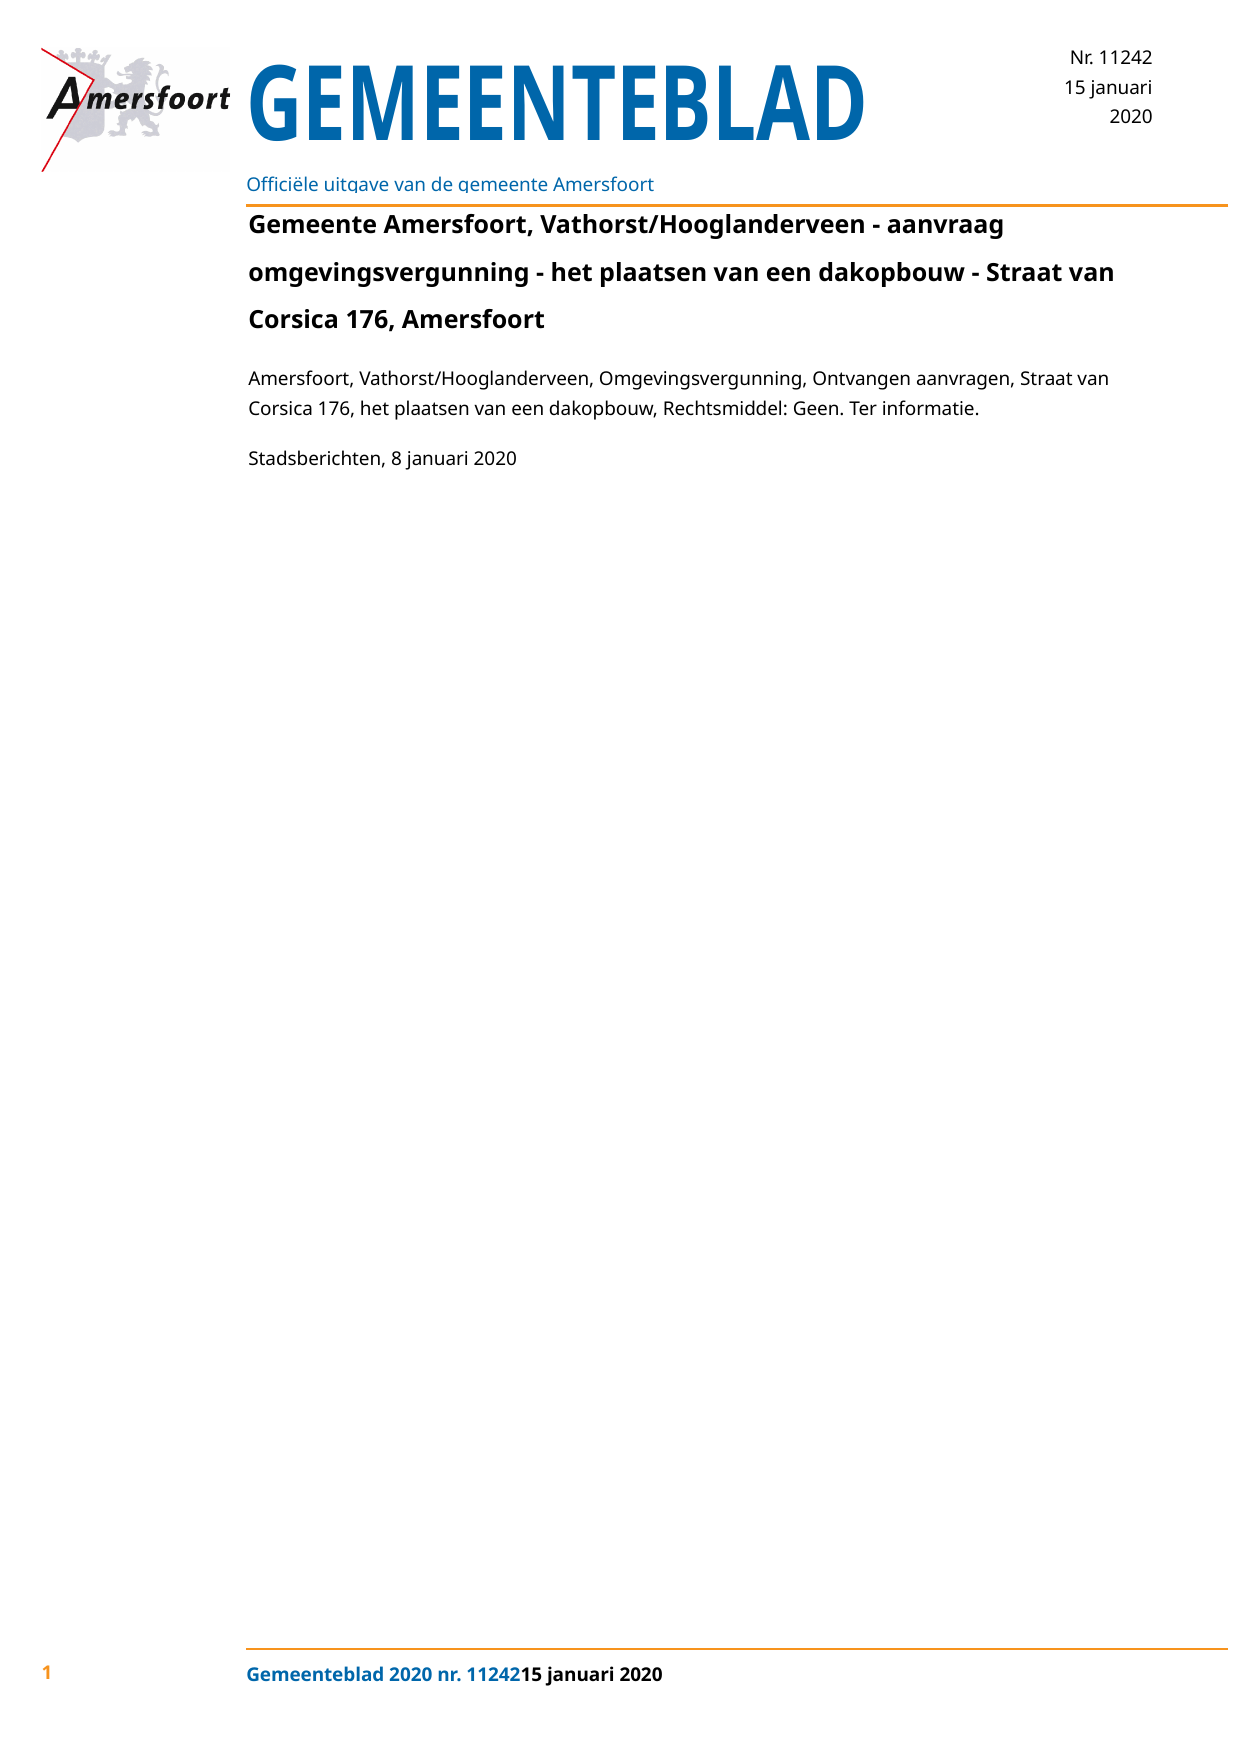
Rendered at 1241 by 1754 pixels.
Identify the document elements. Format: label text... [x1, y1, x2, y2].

text Stadsberichten, 8 januari 2020 [248, 446, 1152, 471]
text Amersfoort, Vathorst/Hooglanderveen, Omgevingsvergunning, Ontvangen aanvragen, Straat van Corsica 176, het plaatsen van een dakopbouw, Rechtsmiddel: Geen. Ter informatie. [248, 366, 1152, 421]
text Gemeente Amersfoort, Vathorst/Hooglanderveen - aanvraag omgevingsvergunning - het plaatsen van een dakopbouw - Straat van Corsica 176, Amersfoort [248, 207, 1152, 336]
picture [41, 47, 231, 172]
